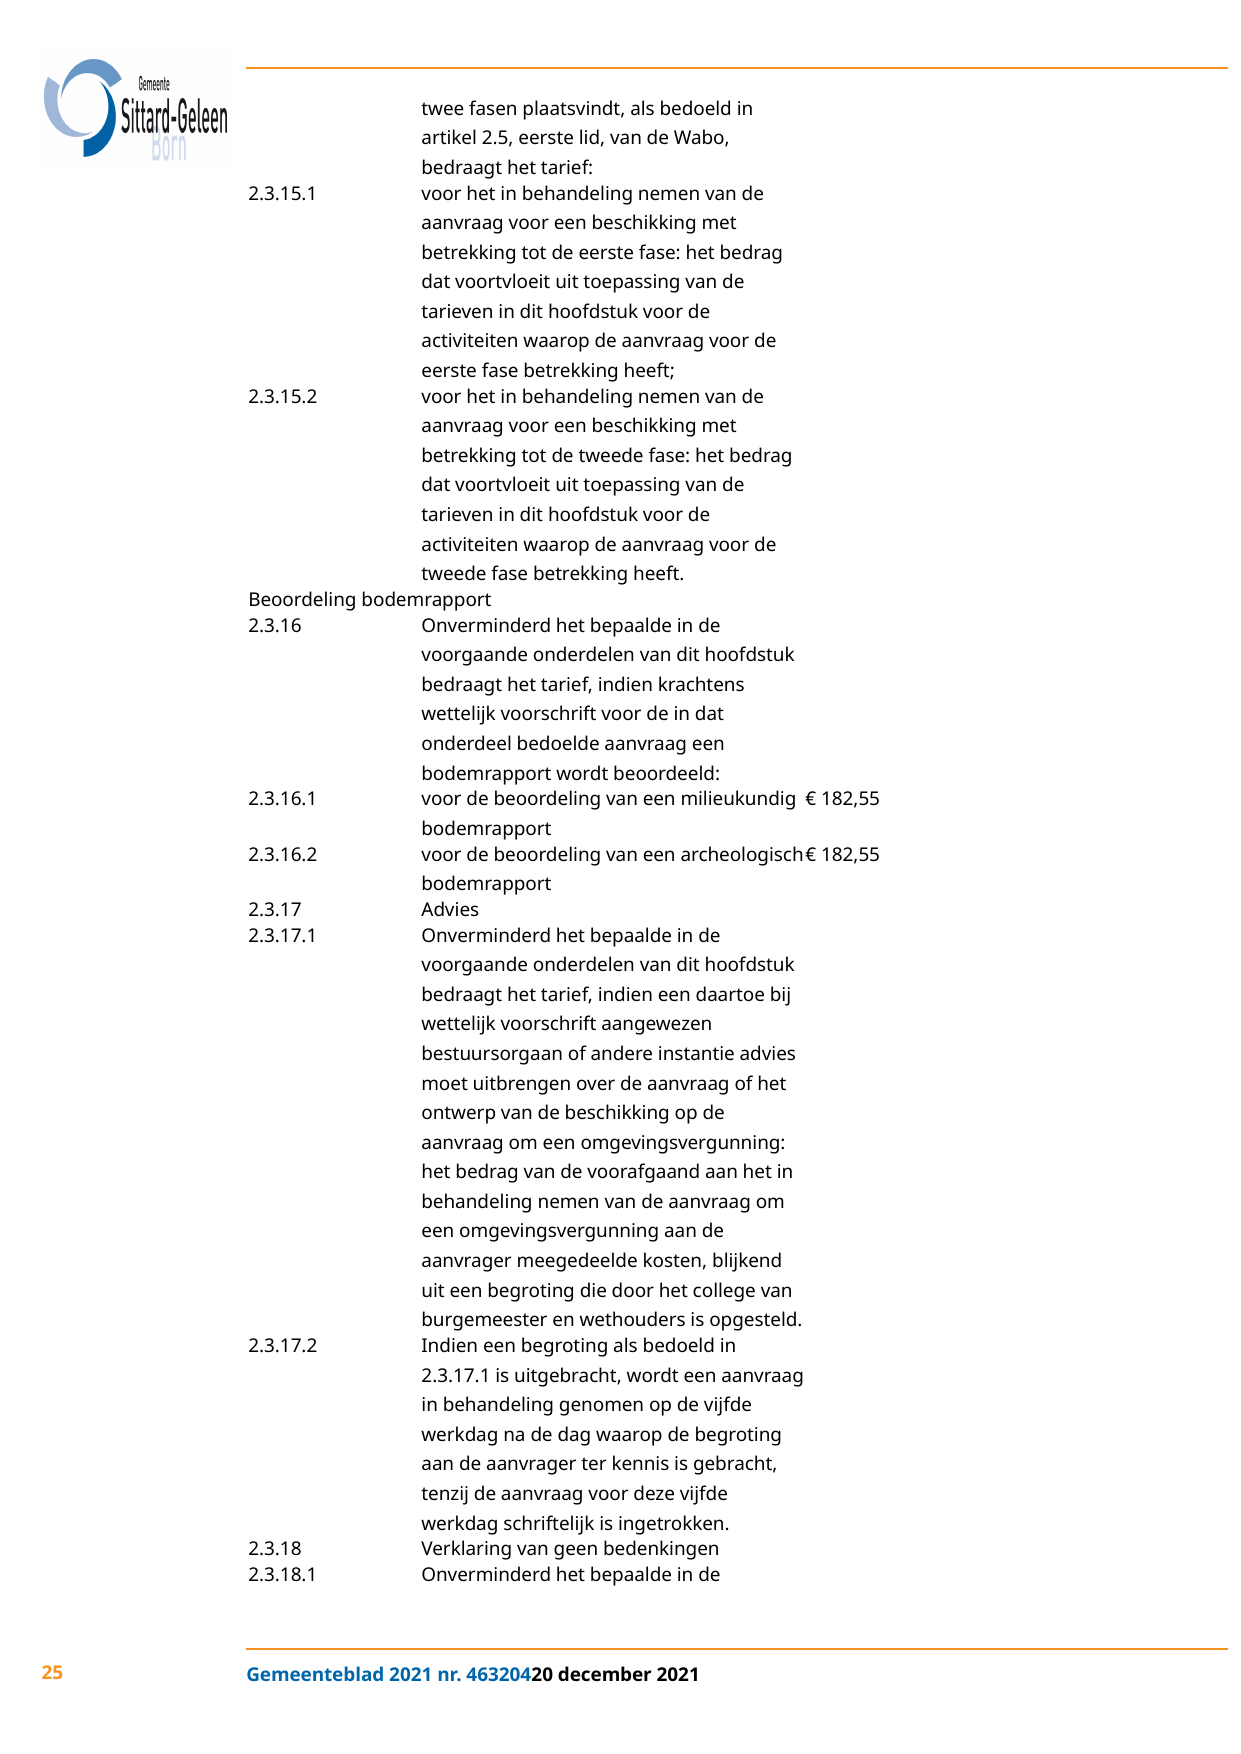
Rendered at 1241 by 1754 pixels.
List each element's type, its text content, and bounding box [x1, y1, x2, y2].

table_cell [805, 180, 978, 383]
table_cell 2.3.16.2 [248, 841, 421, 896]
table_cell [979, 1561, 1152, 1587]
table_cell [979, 786, 1152, 841]
table_cell [979, 383, 1152, 586]
table_cell [979, 95, 1152, 180]
table_cell Beoordeling bodemrapport [248, 586, 978, 612]
table_cell [805, 612, 978, 786]
table_cell 2.3.18.1 [248, 1561, 421, 1587]
table_cell voor het in behandeling nemen van de aanvraag voor een beschikking met betrekking tot de eerste fase: het bedrag dat voortvloeit uit toepassing van de tarieven in dit hoofdstuk voor de activiteiten waarop de aanvraag voor de eerste fase betrekking heeft; [421, 180, 805, 383]
table_cell [979, 896, 1152, 922]
table_cell [805, 1535, 978, 1561]
table_cell [805, 1561, 978, 1587]
table_cell [979, 922, 1152, 1332]
table_cell 2.3.16.1 [248, 786, 421, 841]
table_cell [805, 95, 978, 180]
table_cell Onverminderd het bepaalde in de voorgaande onderdelen van dit hoofdstuk bedraagt het tarief, indien krachtens wettelijk voorschrift voor de in dat onderdeel bedoelde aanvraag een bodemrapport wordt beoordeeld: [421, 612, 805, 786]
table_cell [979, 612, 1152, 786]
table_cell € 182,55 [805, 786, 978, 841]
table_cell Onverminderd het bepaalde in de voorgaande onderdelen van dit hoofdstuk bedraagt het tarief, indien een daartoe bij wettelijk voorschrift aangewezen bestuursorgaan of andere instantie advies moet uitbrengen over de aanvraag of het ontwerp van de beschikking op de aanvraag om een omgevingsvergunning: het bedrag van de voorafgaand aan het in behandeling nemen van de aanvraag om een omgevingsvergunning aan de aanvrager meegedeelde kosten, blijkend uit een begroting die door het college van burgemeester en wethouders is opgesteld. [421, 922, 805, 1332]
table_cell 2.3.17.1 [248, 922, 421, 1332]
table_cell [979, 841, 1152, 896]
table_cell 2.3.15.2 [248, 383, 421, 586]
table_cell [805, 922, 978, 1332]
picture [41, 47, 231, 172]
table_cell voor het in behandeling nemen van de aanvraag voor een beschikking met betrekking tot de tweede fase: het bedrag dat voortvloeit uit toepassing van de tarieven in dit hoofdstuk voor de activiteiten waarop de aanvraag voor de tweede fase betrekking heeft. [421, 383, 805, 586]
table_cell twee fasen plaatsvindt, als bedoeld in artikel 2.5, eerste lid, van de Wabo, bedraagt het tarief: [421, 95, 805, 180]
table_cell [979, 180, 1152, 383]
table_cell [805, 896, 978, 922]
table_cell [805, 1332, 978, 1535]
table_cell 2.3.18 [248, 1535, 421, 1561]
table_cell 2.3.17 [248, 896, 421, 922]
table_cell Indien een begroting als bedoeld in 2.3.17.1 is uitgebracht, wordt een aanvraag in behandeling genomen op de vijfde werkdag na de dag waarop de begroting aan de aanvrager ter kennis is gebracht, tenzij de aanvraag voor deze vijfde werkdag schriftelijk is ingetrokken. [421, 1332, 805, 1535]
table_cell 2.3.16 [248, 612, 421, 786]
table_cell voor de beoordeling van een milieukundig bodemrapport [421, 786, 805, 841]
table_cell [248, 95, 421, 180]
table_cell [979, 1535, 1152, 1561]
table_cell Verklaring van geen bedenkingen [421, 1535, 805, 1561]
table_cell Advies [421, 896, 805, 922]
table_cell 2.3.15.1 [248, 180, 421, 383]
table_cell Onverminderd het bepaalde in de [421, 1561, 805, 1587]
table_cell € 182,55 [805, 841, 978, 896]
table_cell [979, 1332, 1152, 1535]
table_cell 2.3.17.2 [248, 1332, 421, 1535]
table_cell voor de beoordeling van een archeologisch bodemrapport [421, 841, 805, 896]
table_cell [805, 383, 978, 586]
